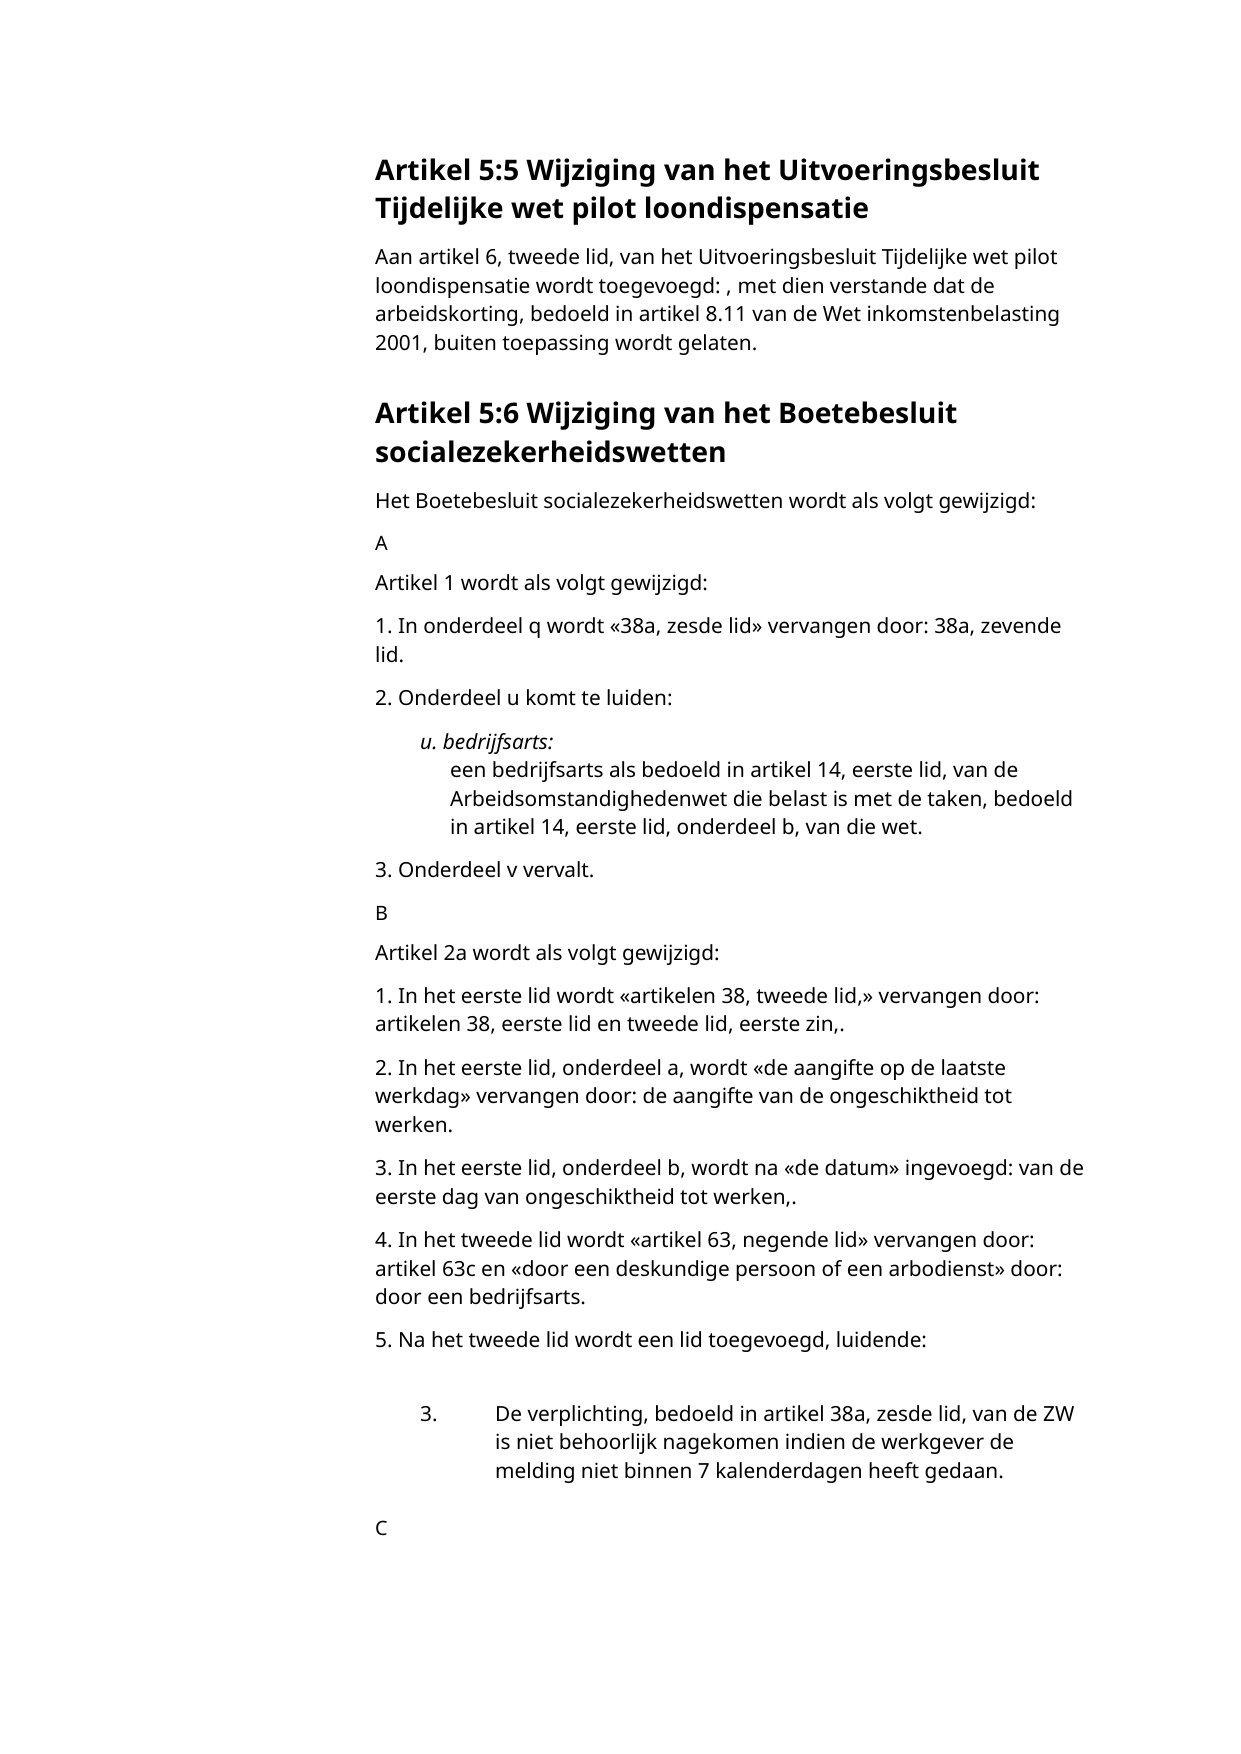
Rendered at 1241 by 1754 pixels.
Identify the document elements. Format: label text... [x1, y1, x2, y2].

text Aan artikel 6, tweede lid, van het Uitvoeringsbesluit Tijdelijke wet pilot loondispensatie wordt toegevoegd: , met dien verstande dat de arbeidskorting, bedoeld in artikel 8.11 van de Wet inkomstenbelasting 2001, buiten toepassing wordt gelaten. [375, 242, 1090, 356]
text 1. In onderdeel q wordt «38a, zesde lid» vervangen door: 38a, zevende lid. [375, 611, 1090, 668]
subtitle Artikel 5:5 Wijziging van het Uitvoeringsbesluit Tijdelijke wet pilot loondispensatie [375, 150, 1090, 227]
text Het Boetebesluit socialezekerheidswetten wordt als volgt gewijzigd: [375, 486, 1090, 514]
text 2. Onderdeel u komt te luiden: [375, 683, 1090, 712]
text 3. In het eerste lid, onderdeel b, wordt na «de datum» ingevoegd: van de eerste dag van ongeschiktheid tot werken,. [375, 1153, 1090, 1210]
subtitle Artikel 5:6 Wijziging van het Boetebesluit socialezekerheidswetten [375, 393, 1090, 471]
list De verplichting, bedoeld in artikel 38a, zesde lid, van de ZW is niet behoorlijk nagekomen indien de werkgever de melding niet binnen 7 kalenderdagen heeft gedaan. [420, 1399, 1090, 1484]
text 3. Onderdeel v vervalt. [375, 856, 1090, 884]
text Artikel 2a wordt als volgt gewijzigd: [375, 938, 1090, 966]
text A [375, 529, 1090, 556]
text 2. In het eerste lid, onderdeel a, wordt «de aangifte op de laatste werkdag» vervangen door: de aangifte van de ongeschiktheid tot werken. [375, 1053, 1090, 1138]
text een bedrijfsarts als bedoeld in artikel 14, eerste lid, van de Arbeidsomstandighedenwet die belast is met de taken, bedoeld in artikel 14, eerste lid, onderdeel b, van die wet. [450, 755, 1090, 841]
text 5. Na het tweede lid wordt een lid toegevoegd, luidende: [375, 1326, 1090, 1354]
text C [375, 1514, 1090, 1541]
text 1. In het eerste lid wordt «artikelen 38, tweede lid,» vervangen door: artikelen 38, eerste lid en tweede lid, eerste zin,. [375, 981, 1090, 1038]
text B [375, 899, 1090, 926]
text Artikel 1 wordt als volgt gewijzigd: [375, 568, 1090, 596]
text u. bedrijfsarts: [420, 727, 1090, 755]
text 4. In het tweede lid wordt «artikel 63, negende lid» vervangen door: artikel 63c en «door een deskundige persoon of een arbodienst» door: door een bedrijfsarts. [375, 1225, 1090, 1311]
